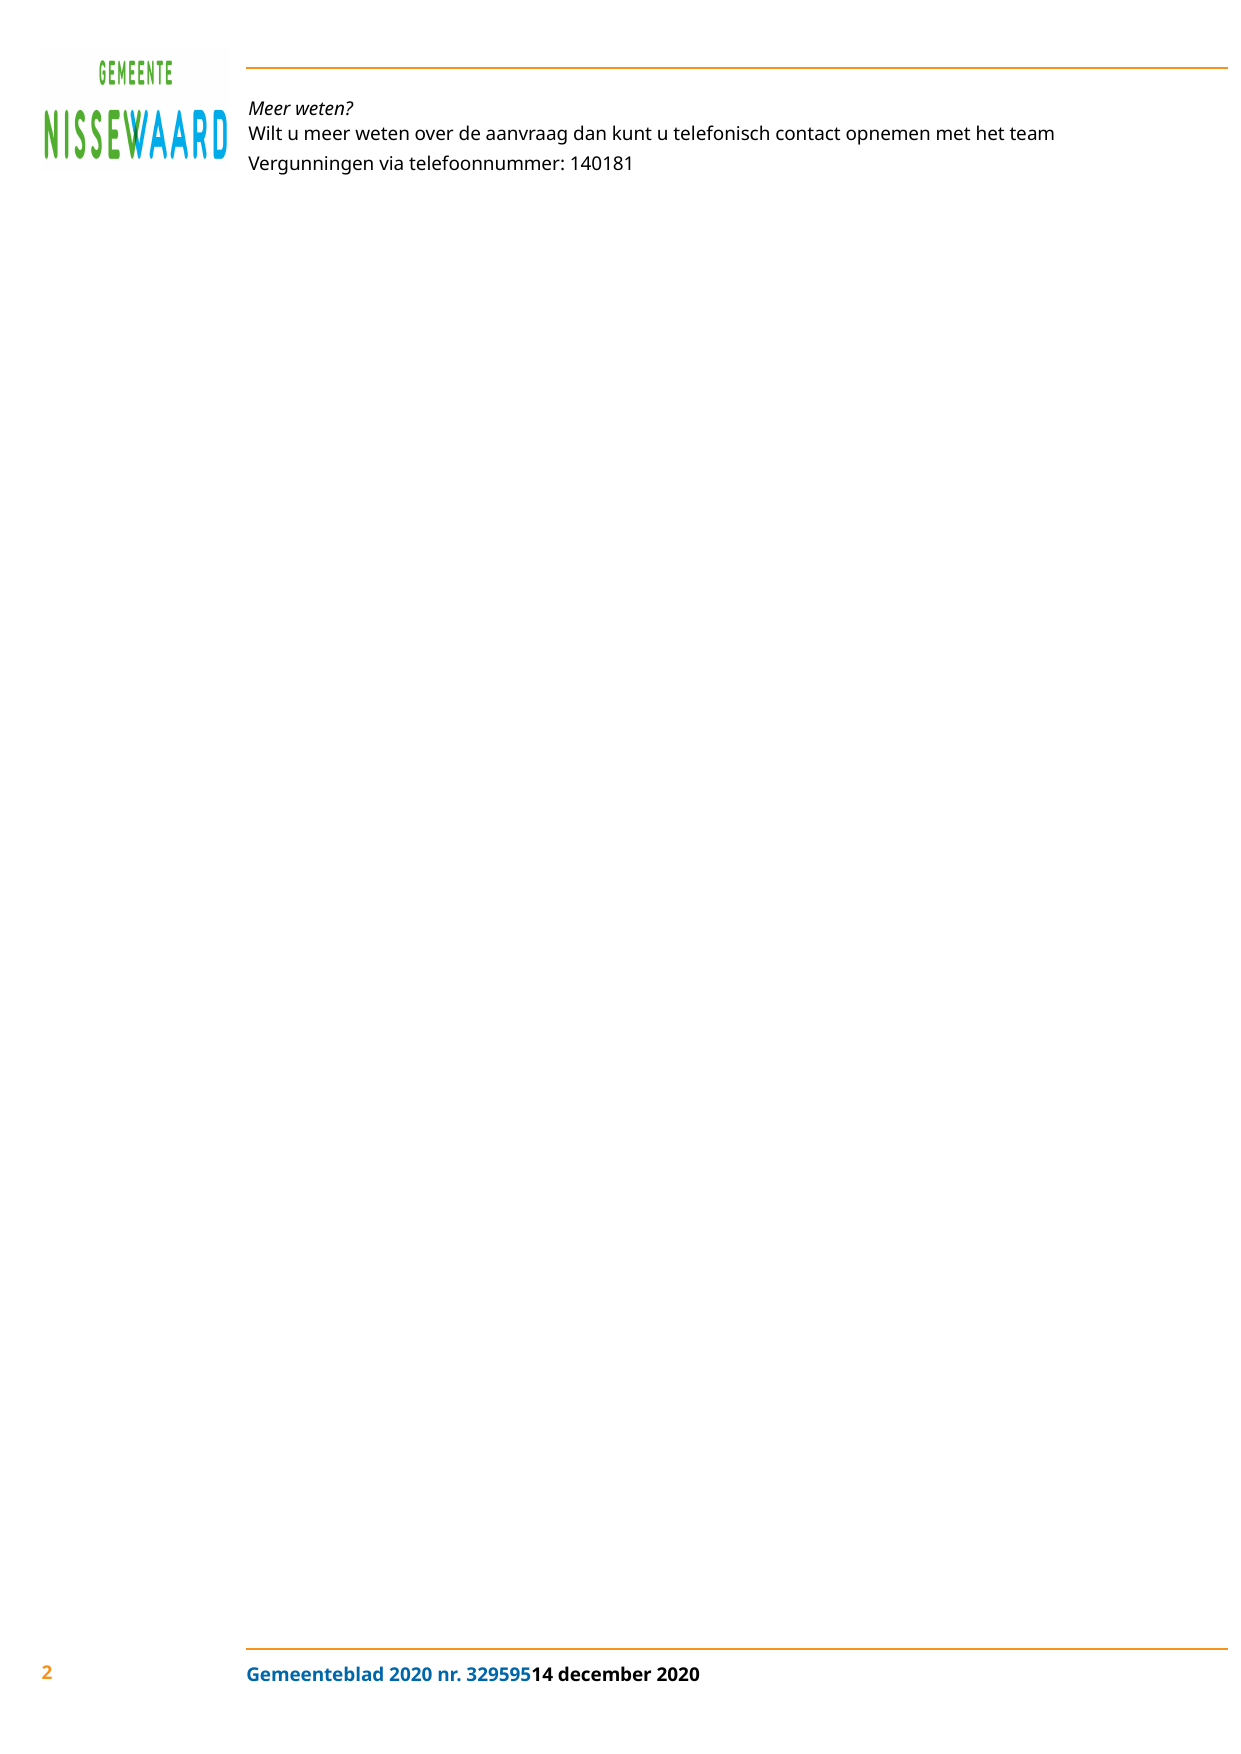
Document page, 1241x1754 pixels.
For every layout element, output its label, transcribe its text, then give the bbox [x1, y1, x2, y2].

text Wilt u meer weten over de aanvraag dan kunt u telefonisch contact opnemen met het team Vergunningen via telefoonnummer: 140181 [248, 121, 1152, 176]
text Meer weten? [248, 95, 1152, 121]
picture [41, 47, 231, 172]
